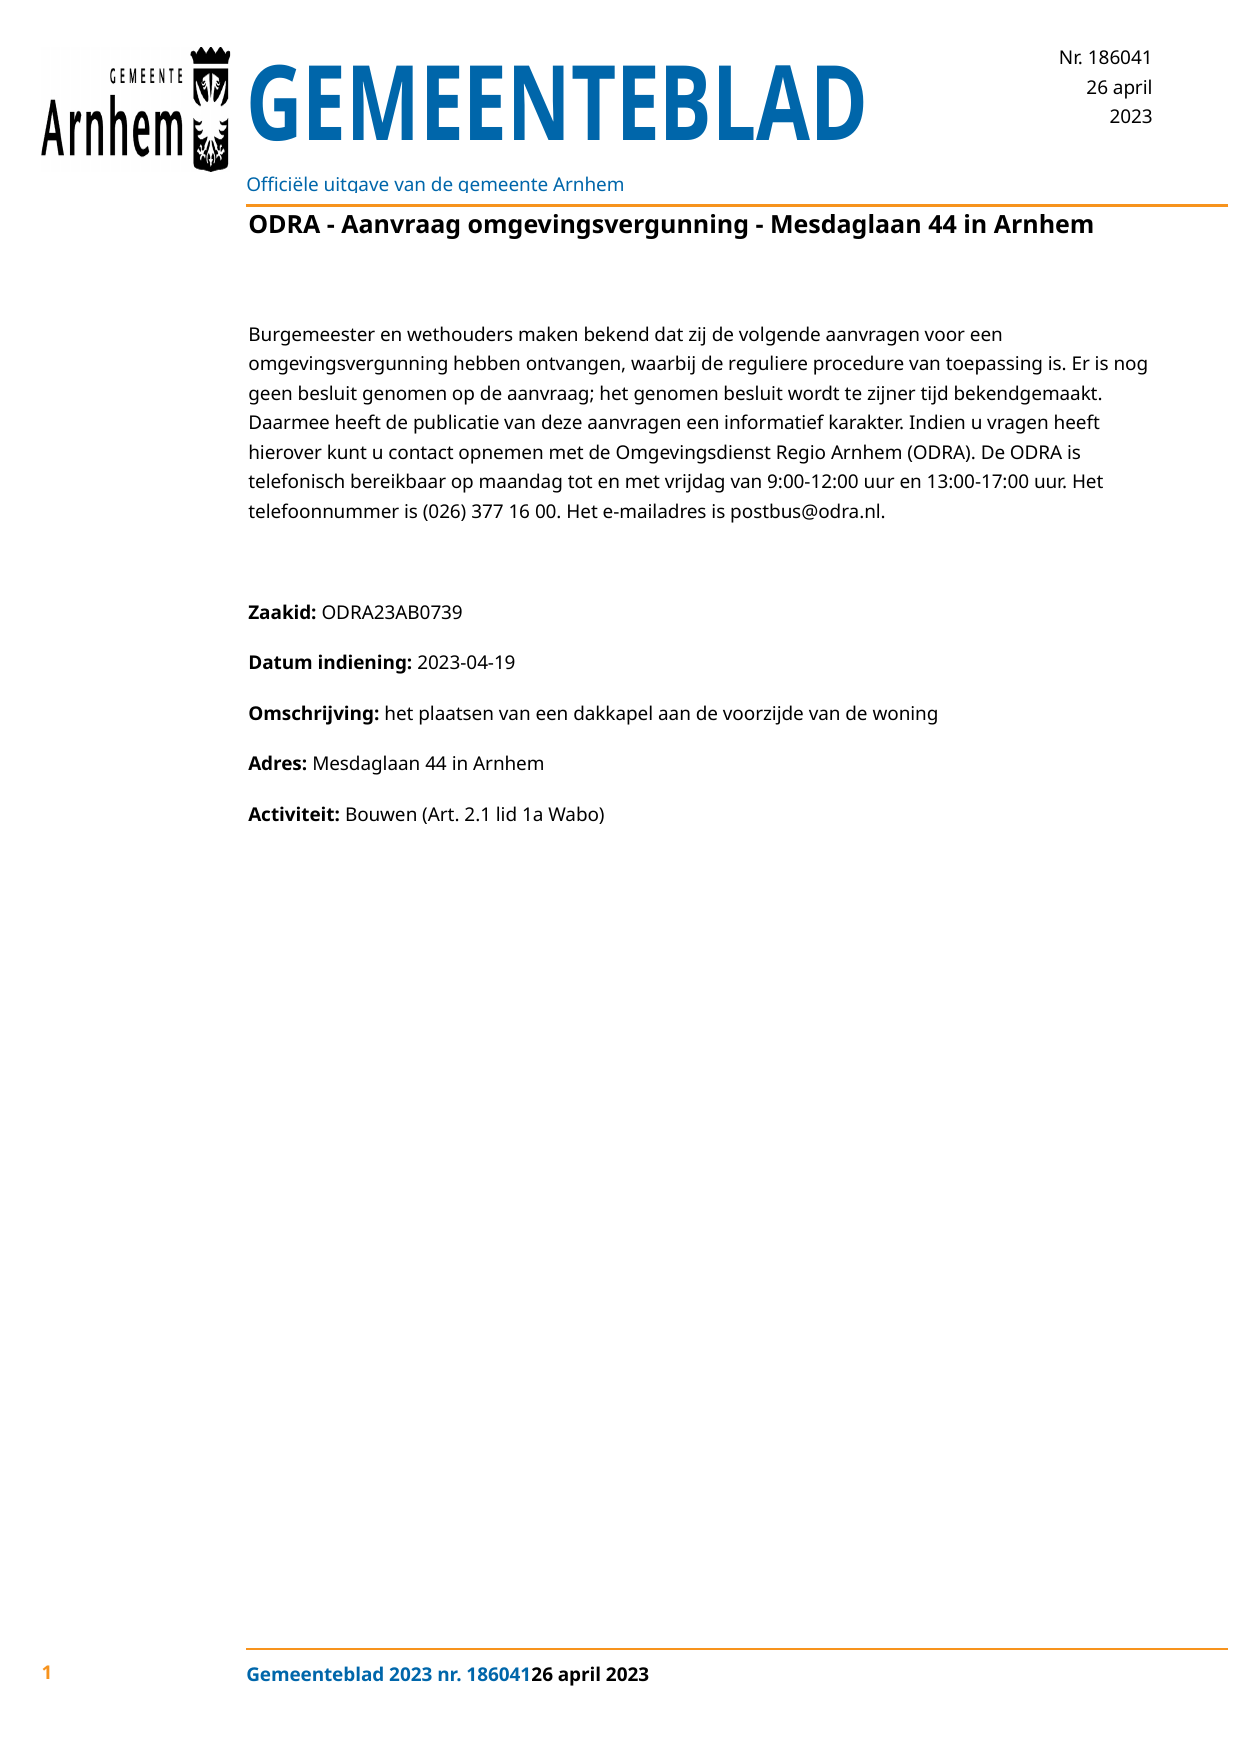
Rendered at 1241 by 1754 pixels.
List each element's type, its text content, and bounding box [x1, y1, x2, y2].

text Zaakid: ODRA23AB0739 [248, 599, 1152, 625]
text ODRA - Aanvraag omgevingsvergunning - Mesdaglaan 44 in Arnhem [248, 207, 1152, 241]
text Adres: Mesdaglaan 44 in Arnhem [248, 750, 1152, 776]
text Activiteit: Bouwen (Art. 2.1 lid 1a Wabo) [248, 801, 1152, 826]
text Omschrijving: het plaatsen van een dakkapel aan de voorzijde van de woning [248, 700, 1152, 726]
text Burgemeester en wethouders maken bekend dat zij de volgende aanvragen voor een omgevingsvergunning hebben ontvangen, waarbij de reguliere procedure van toepassing is. Er is nog geen besluit genomen op de aanvraag; het genomen besluit wordt te zijner tijd bekendgemaakt. Daarmee heeft de publicatie van deze aanvragen een informatief karakter. Indien u vragen heeft hierover kunt u contact opnemen met de Omgevingsdienst Regio Arnhem (ODRA). De ODRA is telefonisch bereikbaar op maandag tot en met vrijdag van 9:00-12:00 uur en 13:00-17:00 uur. Het telefoonnummer is (026) 377 16 00. Het e-mailadres is postbus@odra.nl. [248, 321, 1152, 524]
text Datum indiening: 2023-04-19 [248, 649, 1152, 675]
picture [41, 47, 231, 172]
